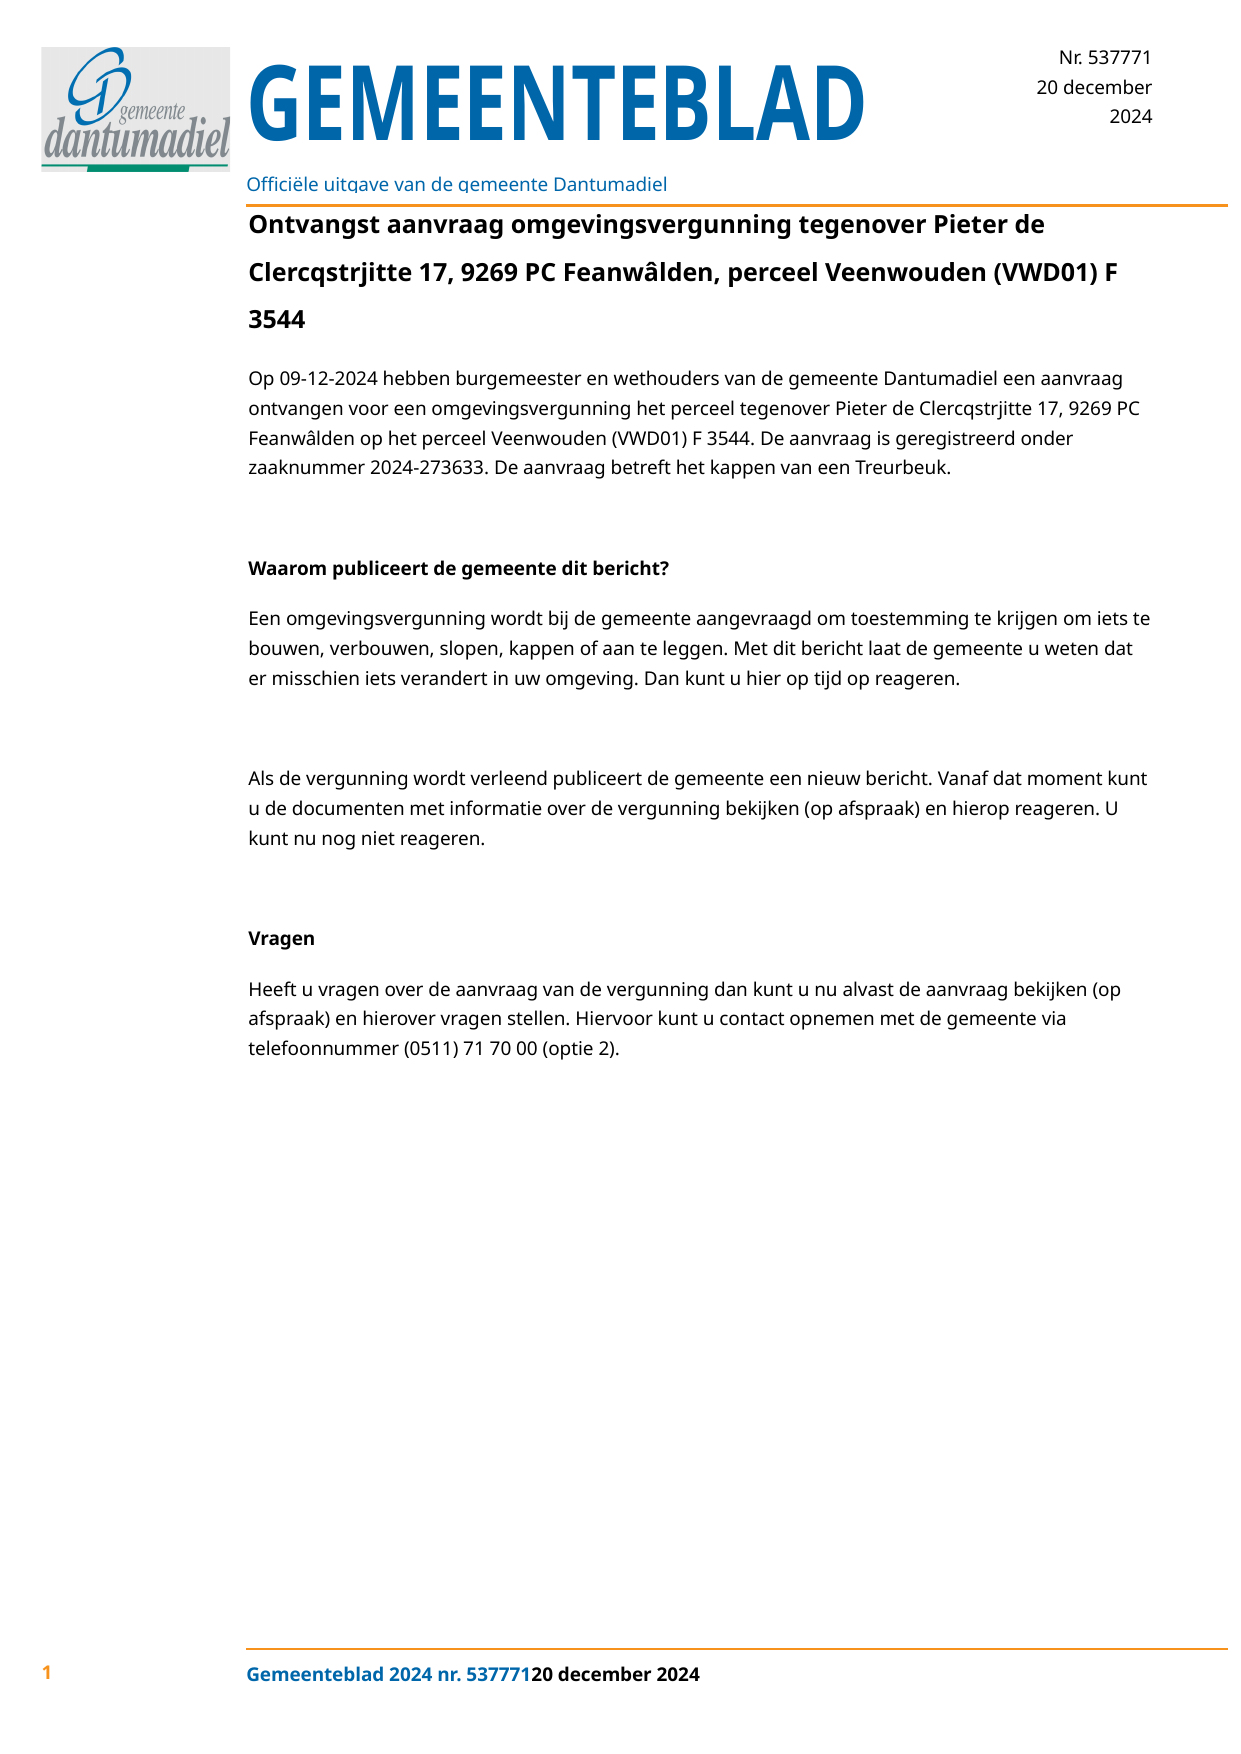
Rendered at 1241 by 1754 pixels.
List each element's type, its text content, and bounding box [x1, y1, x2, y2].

text Op 09-12-2024 hebben burgemeester en wethouders van de gemeente Dantumadiel een aanvraag ontvangen voor een omgevingsvergunning het perceel tegenover Pieter de Clercqstrjitte 17, 9269 PC Feanwâlden op het perceel Veenwouden (VWD01) F 3544. De aanvraag is geregistreerd onder zaaknummer 2024-273633. De aanvraag betreft het kappen van een Treurbeuk. [248, 366, 1152, 480]
picture [41, 47, 231, 172]
text Waarom publiceert de gemeente dit bericht? [248, 555, 1152, 581]
text Ontvangst aanvraag omgevingsvergunning tegenover Pieter de Clercqstrjitte 17, 9269 PC Feanwâlden, perceel Veenwouden (VWD01) F 3544 [248, 207, 1152, 336]
text Vragen [248, 926, 1152, 951]
text Een omgevingsvergunning wordt bij de gemeente aangevraagd om toestemming te krijgen om iets te bouwen, verbouwen, slopen, kappen of aan te leggen. Met dit bericht laat de gemeente u weten dat er misschien iets verandert in uw omgeving. Dan kunt u hier op tijd op reageren. [248, 606, 1152, 690]
text Als de vergunning wordt verleend publiceert de gemeente een nieuw bericht. Vanaf dat moment kunt u de documenten met informatie over de vergunning bekijken (op afspraak) en hierop reageren. U kunt nu nog niet reageren. [248, 766, 1152, 850]
text Heeft u vragen over de aanvraag van de vergunning dan kunt u nu alvast de aanvraag bekijken (op afspraak) en hierover vragen stellen. Hiervoor kunt u contact opnemen met de gemeente via telefoonnummer (0511) 71 70 00 (optie 2). [248, 976, 1152, 1061]
